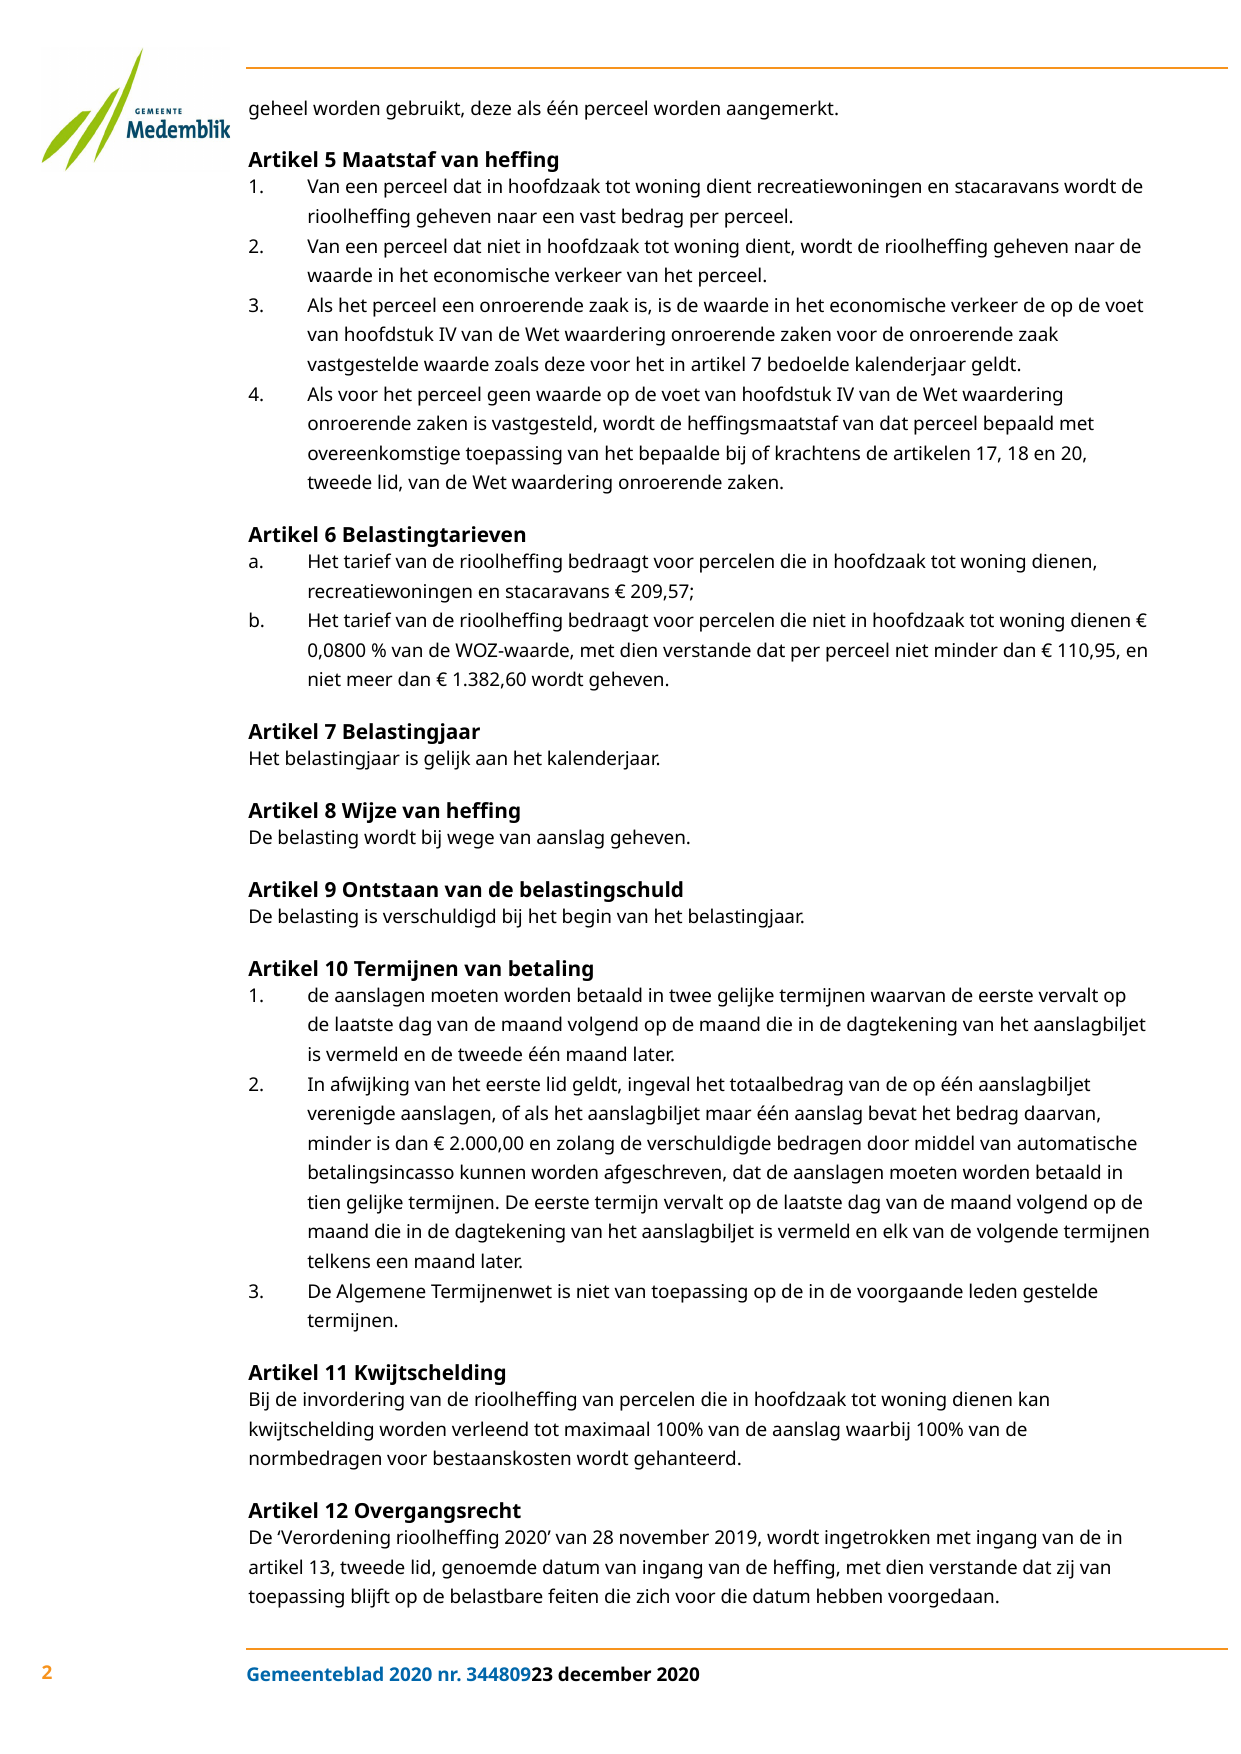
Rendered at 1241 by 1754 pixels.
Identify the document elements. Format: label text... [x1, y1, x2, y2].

text Artikel 10 Termijnen van betaling [248, 954, 1152, 982]
text Artikel 12 Overgangsrecht [248, 1496, 1152, 1524]
text Artikel 7 Belastingjaar [248, 717, 1152, 746]
picture [41, 47, 231, 172]
list Het tarief van de rioolheffing bedraagt voor percelen die in hoofdzaak tot woning dienen, recreatiewoningen en stacaravans € 209,57; [248, 548, 1152, 604]
text Artikel 9 Ontstaan van de belastingschuld [248, 875, 1152, 903]
list Van een perceel dat in hoofdzaak tot woning dient recreatiewoningen en stacaravans wordt de rioolheffing geheven naar een vast bedrag per perceel. [248, 174, 1152, 229]
text geheel worden gebruikt, deze als één perceel worden aangemerkt. [248, 95, 1152, 121]
text De belasting is verschuldigd bij het begin van het belastingjaar. [248, 903, 1152, 929]
text Artikel 6 Belastingtarieven [248, 520, 1152, 548]
text Artikel 8 Wijze van heffing [248, 796, 1152, 824]
text De ‘Verordening rioolheffing 2020’ van 28 november 2019, wordt ingetrokken met ingang van de in artikel 13, tweede lid, genoemde datum van ingang van de heffing, met dien verstande dat zij van toepassing blijft op de belastbare feiten die zich voor die datum hebben voorgedaan. [248, 1524, 1152, 1609]
text Het belastingjaar is gelijk aan het kalenderjaar. [248, 746, 1152, 771]
text Bij de invordering van de rioolheffing van percelen die in hoofdzaak tot woning dienen kan kwijtschelding worden verleend tot maximaal 100% van de aanslag waarbij 100% van de normbedragen voor bestaanskosten wordt gehanteerd. [248, 1386, 1152, 1471]
list Als voor het perceel geen waarde op de voet van hoofdstuk IV van de Wet waardering onroerende zaken is vastgesteld, wordt de heffingsmaatstaf van dat perceel bepaald met overeenkomstige toepassing van het bepaalde bij of krachtens de artikelen 17, 18 en 20, tweede lid, van de Wet waardering onroerende zaken. [248, 381, 1152, 495]
list Als het perceel een onroerende zaak is, is de waarde in het economische verkeer de op de voet van hoofdstuk IV van de Wet waardering onroerende zaken voor de onroerende zaak vastgestelde waarde zoals deze voor het in artikel 7 bedoelde kalenderjaar geldt. [248, 292, 1152, 377]
list In afwijking van het eerste lid geldt, ingeval het totaalbedrag van de op één aanslagbiljet verenigde aanslagen, of als het aanslagbiljet maar één aanslag bevat het bedrag daarvan, minder is dan € 2.000,00 en zolang de verschuldigde bedragen door middel van automatische betalingsincasso kunnen worden afgeschreven, dat de aanslagen moeten worden betaald in tien gelijke termijnen. De eerste termijn vervalt op de laatste dag van de maand volgend op de maand die in de dagtekening van het aanslagbiljet is vermeld en elk van de volgende termijnen telkens een maand later. [248, 1071, 1152, 1274]
list de aanslagen moeten worden betaald in twee gelijke termijnen waarvan de eerste vervalt op de laatste dag van de maand volgend op de maand die in de dagtekening van het aanslagbiljet is vermeld en de tweede één maand later. [248, 982, 1152, 1067]
text De belasting wordt bij wege van aanslag geheven. [248, 824, 1152, 850]
list De Algemene Termijnenwet is niet van toepassing op de in de voorgaande leden gestelde termijnen. [248, 1278, 1152, 1333]
list Het tarief van de rioolheffing bedraagt voor percelen die niet in hoofdzaak tot woning dienen € 0,0800 % van de WOZ-waarde, met dien verstande dat per perceel niet minder dan € 110,95, en niet meer dan € 1.382,60 wordt geheven. [248, 607, 1152, 692]
text Artikel 11 Kwijtschelding [248, 1358, 1152, 1386]
list Van een perceel dat niet in hoofdzaak tot woning dient, wordt de rioolheffing geheven naar de waarde in het economische verkeer van het perceel. [248, 233, 1152, 288]
text Artikel 5 Maatstaf van heffing [248, 145, 1152, 174]
